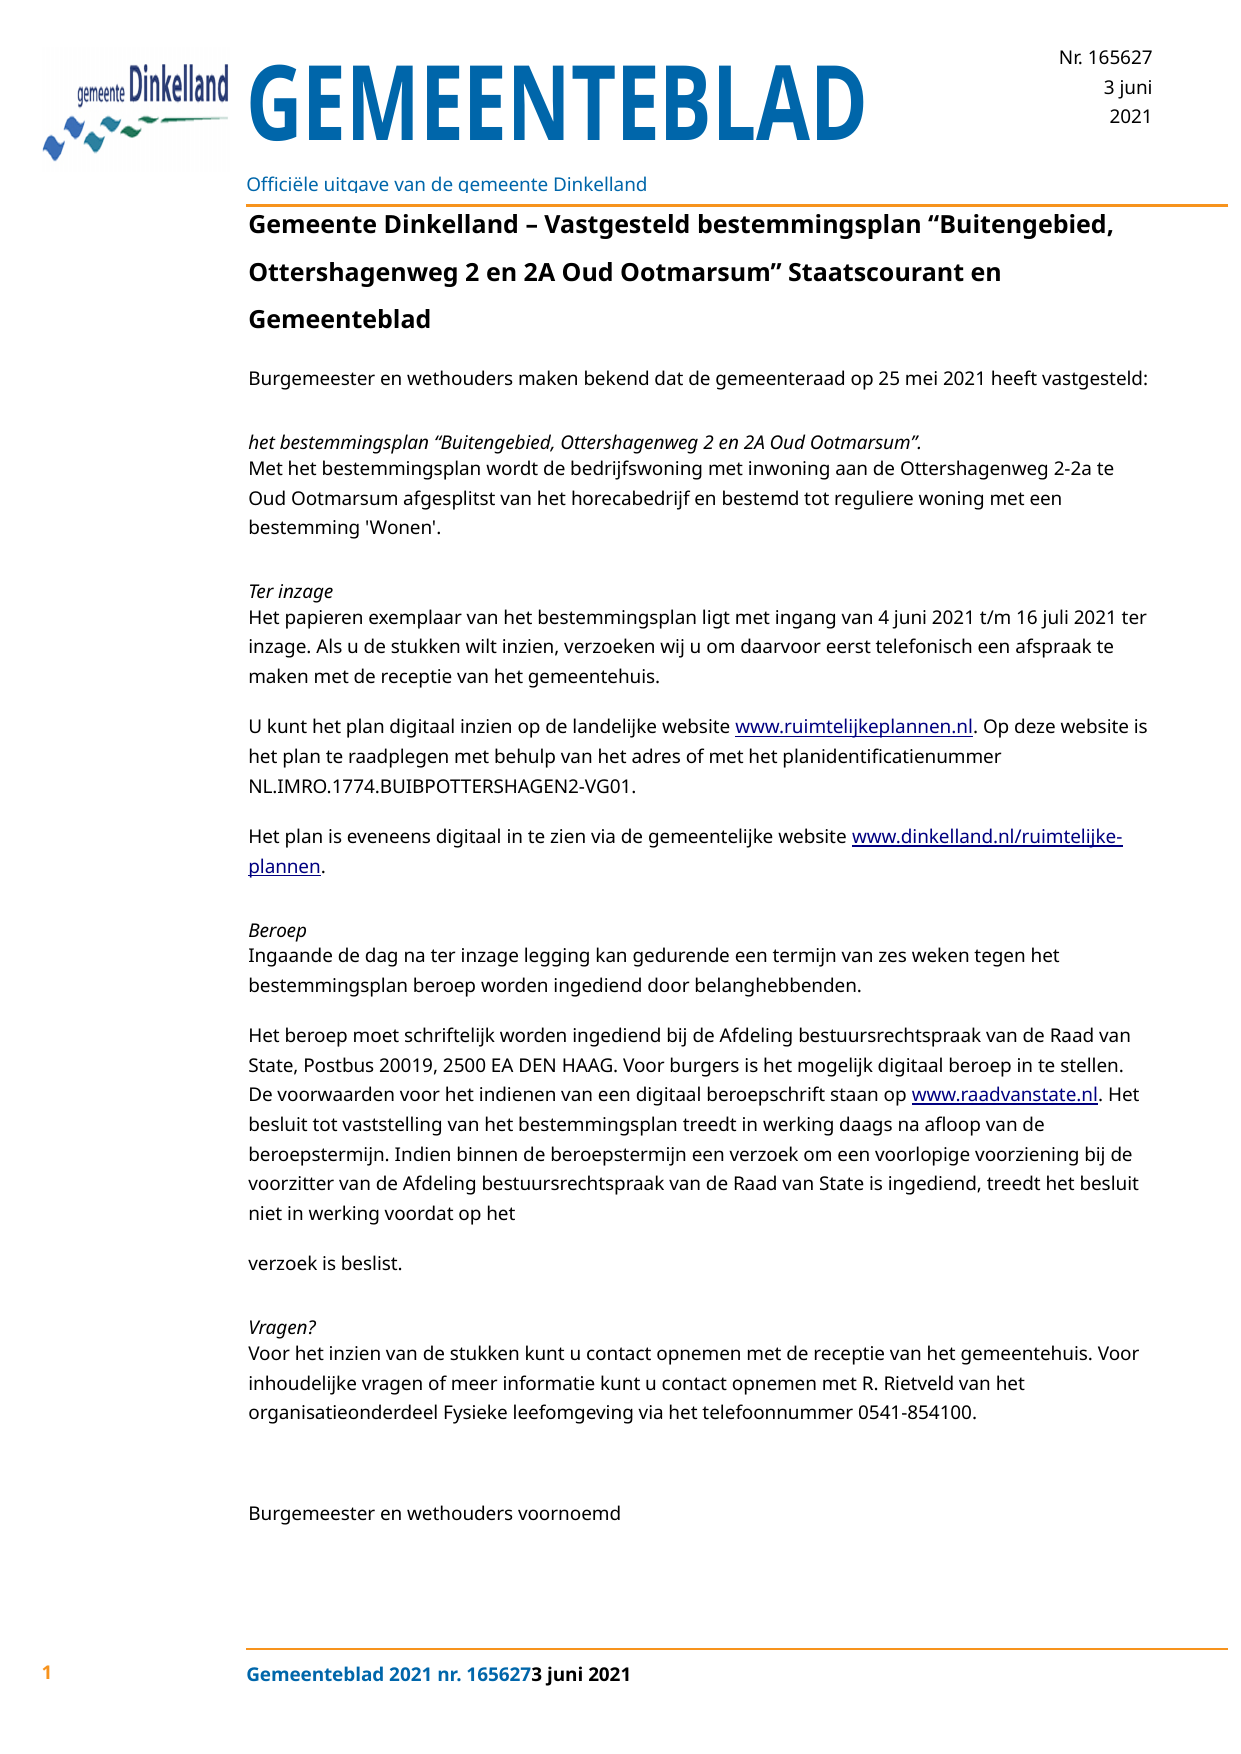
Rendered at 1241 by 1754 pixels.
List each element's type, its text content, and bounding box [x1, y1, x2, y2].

text Met het bestemmingsplan wordt de bedrijfswoning met inwoning aan de Ottershagenweg 2-2a te Oud Ootmarsum afgesplitst van het horecabedrijf en bestemd tot reguliere woning met een bestemming 'Wonen'. [248, 455, 1152, 540]
text Burgemeester en wethouders voornoemd [248, 1500, 1152, 1526]
text Burgemeester en wethouders maken bekend dat de gemeenteraad op 25 mei 2021 heeft vastgesteld: [248, 366, 1152, 391]
text Ingaande de dag na ter inzage legging kan gedurende een termijn van zes weken tegen het bestemmingsplan beroep worden ingediend door belanghebbenden. [248, 942, 1152, 998]
text Het beroep moet schriftelijk worden ingediend bij de Afdeling bestuursrechtspraak van de Raad van State, Postbus 20019, 2500 EA DEN HAAG. Voor burgers is het mogelijk digitaal beroep in te stellen. De voorwaarden voor het indienen van een digitaal beroepschrift staan op www.raadvanstate.nl. Het besluit tot vaststelling van het bestemmingsplan treedt in werking daags na afloop van de beroepstermijn. Indien binnen de beroepstermijn een verzoek om een voorlopige voorziening bij de voorzitter van de Afdeling bestuursrechtspraak van de Raad van State is ingediend, treedt het besluit niet in werking voordat op het [248, 1022, 1152, 1226]
text verzoek is beslist. [248, 1250, 1152, 1276]
text Ter inzage [248, 578, 1152, 604]
text het bestemmingsplan “Buitengebied, Ottershagenweg 2 en 2A Oud Ootmarsum”. [248, 429, 1152, 455]
text U kunt het plan digitaal inzien op de landelijke website www.ruimtelijkeplannen.nl. Op deze website is het plan te raadplegen met behulp van het adres of met het planidentificatienummer NL.IMRO.1774.BUIBPOTTERSHAGEN2-VG01. [248, 714, 1152, 798]
text Beroep [248, 917, 1152, 942]
text Het plan is eveneens digitaal in te zien via de gemeentelijke website www.dinkelland.nl/ruimtelijke-plannen. [248, 823, 1152, 878]
text Vragen? [248, 1314, 1152, 1340]
text Het papieren exemplaar van het bestemmingsplan ligt met ingang van 4 juni 2021 t/m 16 juli 2021 ter inzage. Als u de stukken wilt inzien, verzoeken wij u om daarvoor eerst telefonisch een afspraak te maken met de receptie van het gemeentehuis. [248, 604, 1152, 689]
picture [41, 47, 231, 172]
text Gemeente Dinkelland – Vastgesteld bestemmingsplan “Buitengebied, Ottershagenweg 2 en 2A Oud Ootmarsum” Staatscourant en Gemeenteblad [248, 207, 1152, 336]
text Voor het inzien van de stukken kunt u contact opnemen met de receptie van het gemeentehuis. Voor inhoudelijke vragen of meer informatie kunt u contact opnemen met R. Rietveld van het organisatieonderdeel Fysieke leefomgeving via het telefoonnummer 0541-854100. [248, 1340, 1152, 1425]
